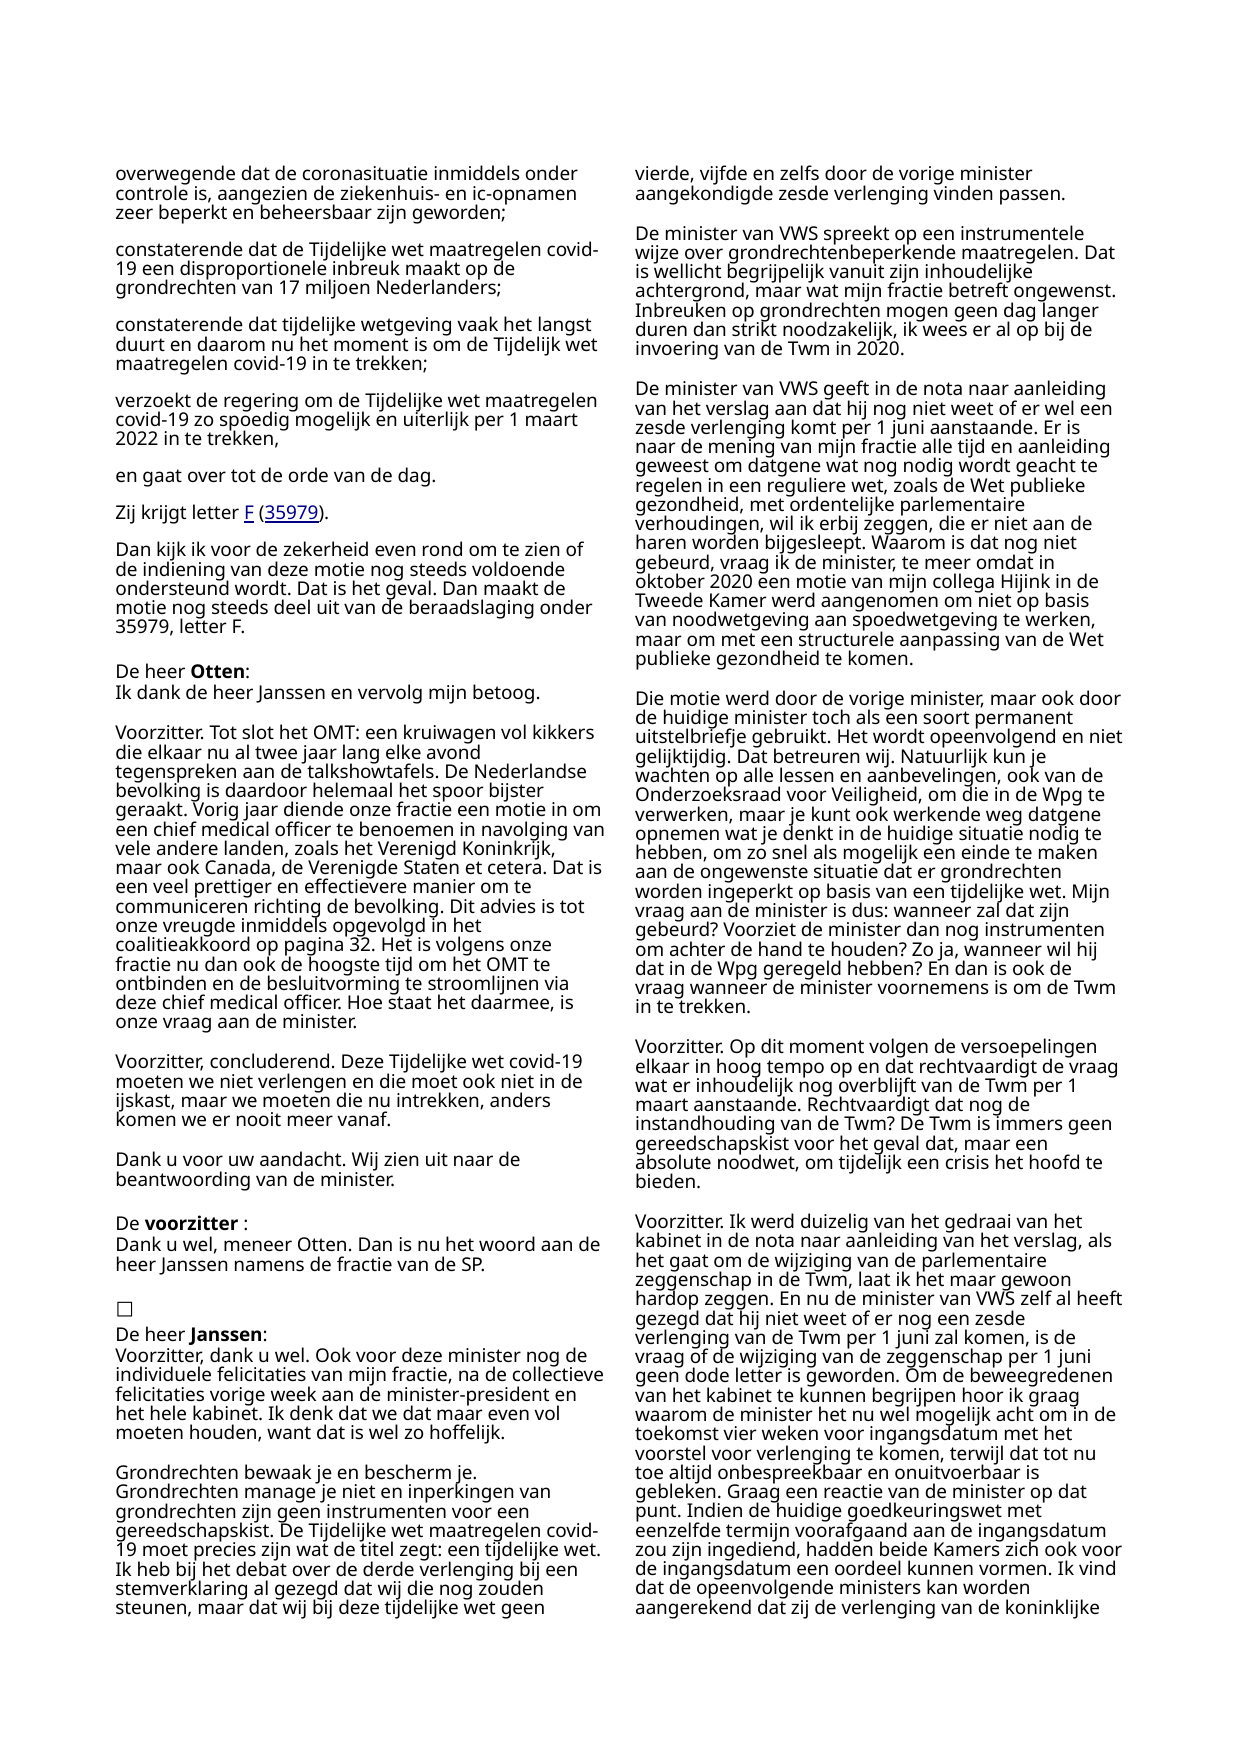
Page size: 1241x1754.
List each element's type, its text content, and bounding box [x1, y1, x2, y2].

text Voorzitter. Ik werd duizelig van het gedraai van het kabinet in de nota naar aanleiding van het verslag, als het gaat om de wijziging van de parlementaire zeggenschap in de Twm, laat ik het maar gewoon hardop zeggen. En nu de minister van VWS zelf al heeft gezegd dat hij niet weet of er nog een zesde verlenging van de Twm per 1 juni zal komen, is de vraag of de wijziging van de zeggenschap per 1 juni geen dode letter is geworden. Om de beweegredenen van het kabinet te kunnen begrijpen hoor ik graag waarom de minister het nu wel mogelijk acht om in de toekomst vier weken voor ingangsdatum met het voorstel voor verlenging te komen, terwijl dat tot nu toe altijd onbespreekbaar en onuitvoerbaar is gebleken. Graag een reactie van de minister op dat punt. Indien de huidige goedkeuringswet met eenzelfde termijn voorafgaand aan de ingangsdatum zou zijn ingediend, hadden beide Kamers zich ook voor de ingangsdatum een oordeel kunnen vormen. Ik vind dat de opeenvolgende ministers kan worden aangerekend dat zij de verlenging van de koninklijke [635, 1213, 1125, 1618]
text Ik dank de heer Janssen en vervolg mijn betoog. [115, 684, 605, 704]
text en gaat over tot de orde van de dag. [115, 467, 605, 487]
text ⬜ [115, 1296, 605, 1321]
text constaterende dat tijdelijke wetgeving vaak het langst duurt en daarom nu het moment is om de Tijdelijk wet maatregelen covid-19 in te trekken; [115, 316, 605, 374]
text De heer Otten: [115, 659, 605, 684]
text verzoekt de regering om de Tijdelijke wet maatregelen covid-19 zo spoedig mogelijk en uiterlijk per 1 maart 2022 in te trekken, [115, 392, 605, 450]
text Dank u voor uw aandacht. Wij zien uit naar de beantwoording van de minister. [115, 1151, 605, 1190]
text vierde, vijfde en zelfs door de vorige minister aangekondigde zesde verlenging vinden passen. [635, 165, 1125, 204]
text Zij krijgt letter F (35979). [115, 504, 605, 524]
text constaterende dat de Tijdelijke wet maatregelen covid-19 een disproportionele inbreuk maakt op de grondrechten van 17 miljoen Nederlanders; [115, 241, 605, 299]
text Voorzitter, concluderend. Deze Tijdelijke wet covid-19 moeten we niet verlengen en die moet ook niet in de ijskast, maar we moeten die nu intrekken, anders komen we er nooit meer vanaf. [115, 1053, 605, 1131]
text De minister van VWS spreekt op een instrumentele wijze over grondrechtenbeperkende maatregelen. Dat is wellicht begrijpelijk vanuit zijn inhoudelijke achtergrond, maar wat mijn fractie betreft ongewenst. Inbreuken op grondrechten mogen geen dag langer duren dan strikt noodzakelijk, ik wees er al op bij de invoering van de Twm in 2020. [635, 224, 1125, 359]
text De voorzitter : [115, 1211, 605, 1236]
text Die motie werd door de vorige minister, maar ook door de huidige minister toch als een soort permanent uitstelbriefje gebruikt. Het wordt opeenvolgend en niet gelijktijdig. Dat betreuren wij. Natuurlijk kun je wachten op alle lessen en aanbevelingen, ook van de Onderzoeksraad voor Veiligheid, om die in de Wpg te verwerken, maar je kunt ook werkende weg datgene opnemen wat je denkt in de huidige situatie nodig te hebben, om zo snel als mogelijk een einde te maken aan de ongewenste situatie dat er grondrechten worden ingeperkt op basis van een tijdelijke wet. Mijn vraag aan de minister is dus: wanneer zal dat zijn gebeurd? Voorziet de minister dan nog instrumenten om achter de hand te houden? Zo ja, wanneer wil hij dat in de Wpg geregeld hebben? En dan is ook de vraag wanneer de minister voornemens is om de Twm in te trekken. [635, 690, 1125, 1018]
text Dank u wel, meneer Otten. Dan is nu het woord aan de heer Janssen namens de fractie van de SP. [115, 1236, 605, 1275]
text Grondrechten bewaak je en bescherm je. Grondrechten manage je niet en inperkingen van grondrechten zijn geen instrumenten voor een gereedschapskist. De Tijdelijke wet maatregelen covid-19 moet precies zijn wat de titel zegt: een tijdelijke wet. Ik heb bij het debat over de derde verlenging bij een stemverklaring al gezegd dat wij die nog zouden steunen, maar dat wij bij deze tijdelijke wet geen [115, 1464, 605, 1618]
text Voorzitter, dank u wel. Ook voor deze minister nog de individuele felicitaties van mijn fractie, na de collectieve felicitaties vorige week aan de minister-president en het hele kabinet. Ik denk dat we dat maar even vol moeten houden, want dat is wel zo hoffelijk. [115, 1347, 605, 1443]
text Voorzitter. Op dit moment volgen de versoepelingen elkaar in hoog tempo op en dat rechtvaardigt de vraag wat er inhoudelijk nog overblijft van de Twm per 1 maart aanstaande. Rechtvaardigt dat nog de instandhouding van de Twm? De Twm is immers geen gereedschapskist voor het geval dat, maar een absolute noodwet, om tijdelijk een crisis het hoofd te bieden. [635, 1038, 1125, 1192]
text De minister van VWS geeft in de nota naar aanleiding van het verslag aan dat hij nog niet weet of er wel een zesde verlenging komt per 1 juni aanstaande. Er is naar de mening van mijn fractie alle tijd en aanleiding geweest om datgene wat nog nodig wordt geacht te regelen in een reguliere wet, zoals de Wet publieke gezondheid, met ordentelijke parlementaire verhoudingen, wil ik erbij zeggen, die er niet aan de haren worden bijgesleept. Waarom is dat nog niet gebeurd, vraag ik de minister, te meer omdat in oktober 2020 een motie van mijn collega Hijink in de Tweede Kamer werd aangenomen om niet op basis van noodwetgeving aan spoedwetgeving te werken, maar om met een structurele aanpassing van de Wet publieke gezondheid te komen. [635, 380, 1125, 669]
text Dan kijk ik voor de zekerheid even rond om te zien of de indiening van deze motie nog steeds voldoende ondersteund wordt. Dat is het geval. Dan maakt de motie nog steeds deel uit van de beraadslaging onder 35979, letter F. [115, 541, 605, 638]
text overwegende dat de coronasituatie inmiddels onder controle is, aangezien de ziekenhuis- en ic-opnamen zeer beperkt en beheersbaar zijn geworden; [115, 165, 605, 223]
text Voorzitter. Tot slot het OMT: een kruiwagen vol kikkers die elkaar nu al twee jaar lang elke avond tegenspreken aan de talkshowtafels. De Nederlandse bevolking is daardoor helemaal het spoor bijster geraakt. Vorig jaar diende onze fractie een motie in om een chief medical officer te benoemen in navolging van vele andere landen, zoals het Verenigd Koninkrijk, maar ook Canada, de Verenigde Staten et cetera. Dat is een veel prettiger en effectievere manier om te communiceren richting de bevolking. Dit advies is tot onze vreugde inmiddels opgevolgd in het coalitieakkoord op pagina 32. Het is volgens onze fractie nu dan ook de hoogste tijd om het OMT te ontbinden en de besluitvorming te stroomlijnen via deze chief medical officer. Hoe staat het daarmee, is onze vraag aan de minister. [115, 724, 605, 1033]
text De heer Janssen: [115, 1321, 605, 1347]
